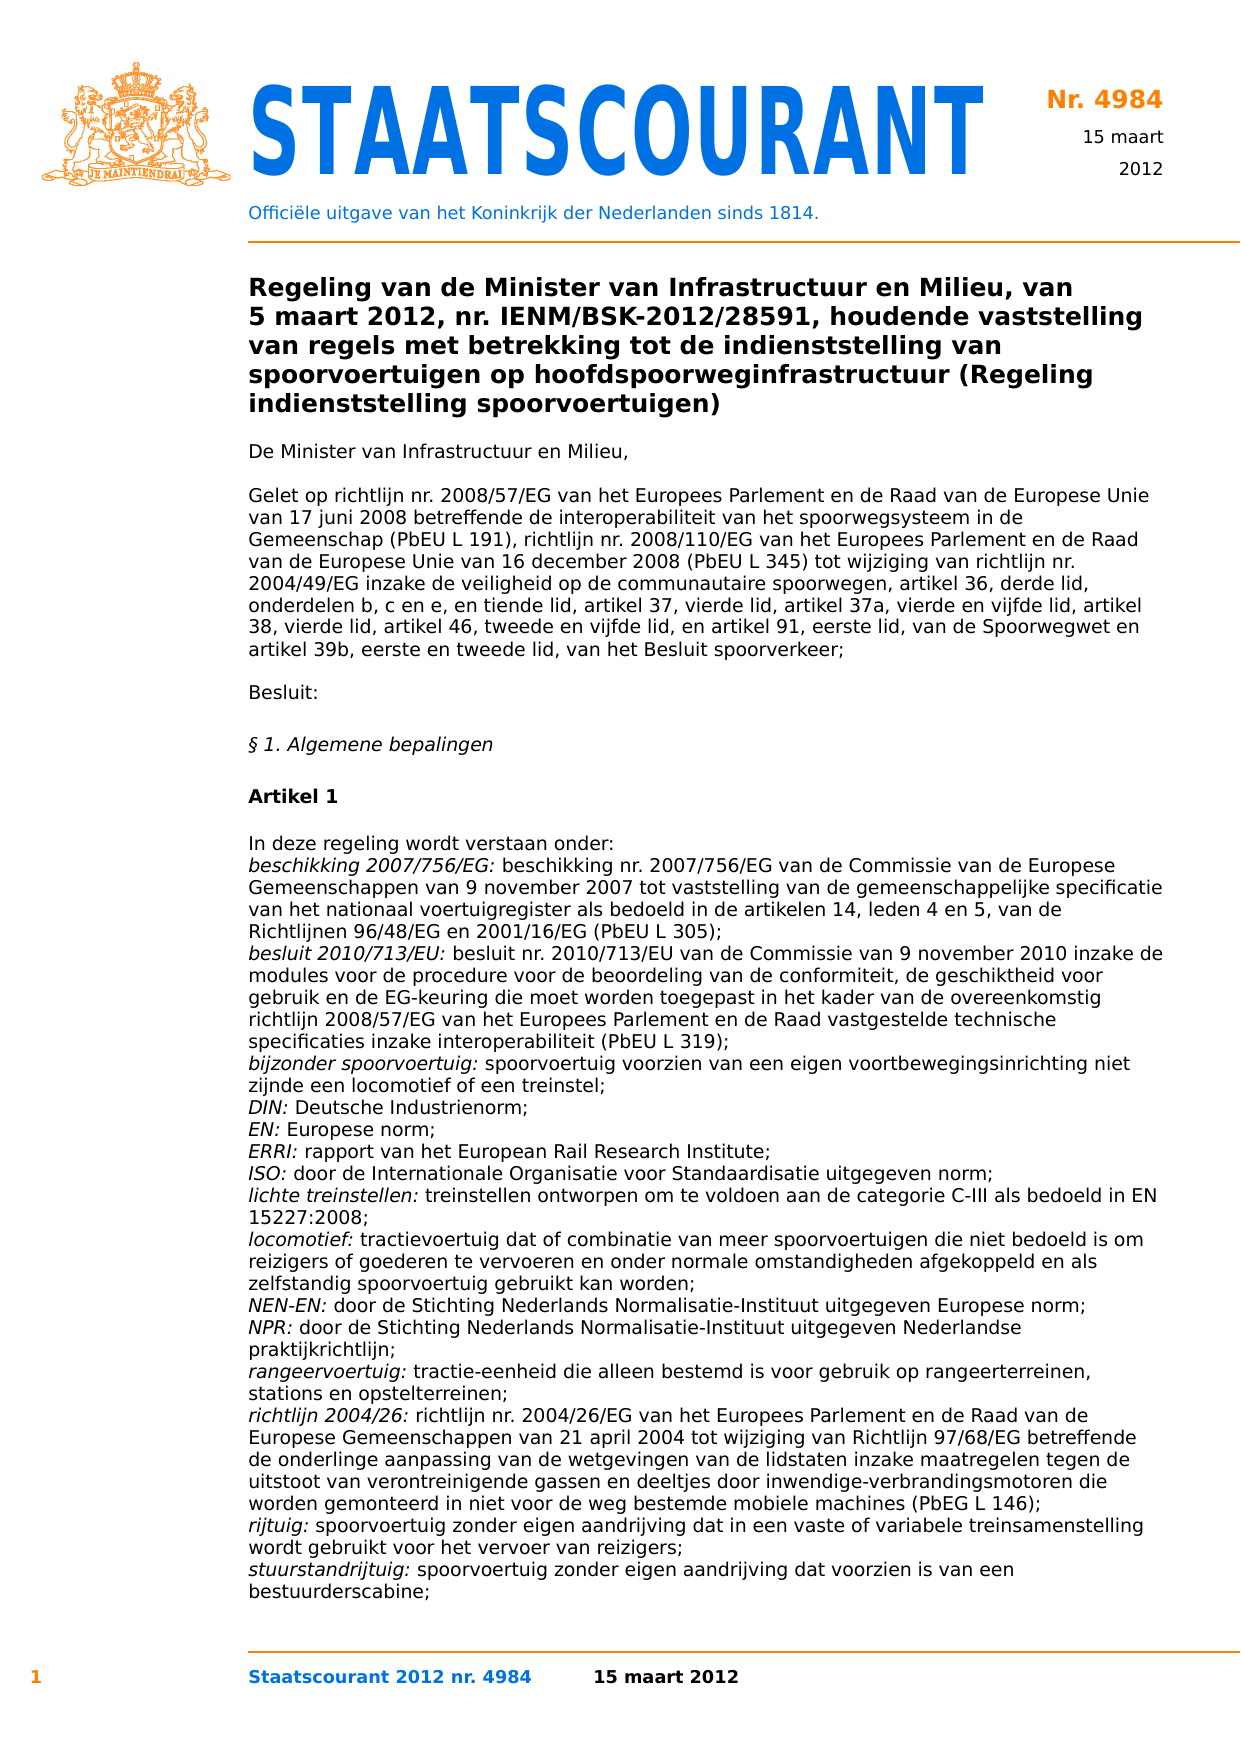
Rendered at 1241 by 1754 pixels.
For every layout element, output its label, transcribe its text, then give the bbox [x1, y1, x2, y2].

table_cell 2012 [998, 153, 1240, 203]
table_header STAATSCOURANT [248, 62, 998, 203]
text EN: Europese norm; [248, 1119, 1163, 1141]
text ISO: door de Internationale Organisatie voor Standaardisatie uitgegeven norm; [248, 1163, 1163, 1185]
table_cell Officiële uitgave van het Koninkrijk der Nederlanden sinds 1814. [248, 203, 1240, 241]
table_header Nr. 4984 [998, 62, 1240, 121]
table_header [25, 62, 248, 241]
text locomotief: tractievoertuig dat of combinatie van meer spoorvoertuigen die niet bedoeld is om reizigers of goederen te vervoeren en onder normale omstandigheden afgekoppeld en als zelfstandig spoorvoertuig gebruikt kan worden; [248, 1229, 1163, 1295]
text richtlijn 2004/26: richtlijn nr. 2004/26/EG van het Europees Parlement en de Raad van de Europese Gemeenschappen van 21 april 2004 tot wijziging van Richtlijn 97/68/EG betreffende de onderlinge aanpassing van de wetgevingen van de lidstaten inzake maatregelen tegen de uitstoot van verontreinigende gassen en deeltjes door inwendige-verbrandingsmotoren die worden gemonteerd in niet voor de weg bestemde mobiele machines (PbEG L 146); [248, 1405, 1163, 1514]
text bijzonder spoorvoertuig: spoorvoertuig voorzien van een eigen voortbewegingsinrichting niet zijnde een locomotief of een treinstel; [248, 1053, 1163, 1097]
text Gelet op richtlijn nr. 2008/57/EG van het Europees Parlement en de Raad van de Europese Unie van 17 juni 2008 betreffende de interoperabiliteit van het spoorwegsysteem in de Gemeenschap (PbEU L 191), richtlijn nr. 2008/110/EG van het Europees Parlement en de Raad van de Europese Unie van 16 december 2008 (PbEU L 345) tot wijziging van richtlijn nr. 2004/49/EG inzake de veiligheid op de communautaire spoorwegen, artikel 36, derde lid, onderdelen b, c en e, en tiende lid, artikel 37, vierde lid, artikel 37a, vierde en vijfde lid, artikel 38, vierde lid, artikel 46, tweede en vijfde lid, en artikel 91, eerste lid, van de Spoorwegwet en artikel 39b, eerste en tweede lid, van het Besluit spoorverkeer; [248, 484, 1163, 660]
subtitle Artikel 1 [248, 786, 1163, 808]
text In deze regeling wordt verstaan onder: [248, 833, 1163, 855]
text De Minister van Infrastructuur en Milieu, [248, 441, 1163, 463]
text beschikking 2007/756/EG: beschikking nr. 2007/756/EG van de Commissie van de Europese Gemeenschappen van 9 november 2007 tot vaststelling van de gemeenschappelijke specificatie van het nationaal voertuigregister als bedoeld in de artikelen 14, leden 4 en 5, van de Richtlijnen 96/48/EG en 2001/16/EG (PbEU L 305); [248, 855, 1163, 943]
text lichte treinstellen: treinstellen ontworpen om te voldoen aan de categorie C-III als bedoeld in EN 15227:2008; [248, 1185, 1163, 1229]
subtitle Regeling van de Minister van Infrastructuur en Milieu, van 5 maart 2012, nr. IENM/BSK-2012/28591, houdende vaststelling van regels met betrekking tot de indienststelling van spoorvoertuigen op hoofdspoorweginfrastructuur (Regeling indienststelling spoorvoertuigen) [248, 273, 1163, 419]
table_cell 15 maart [998, 121, 1240, 153]
text Besluit: [248, 682, 1163, 704]
picture [41, 62, 231, 186]
text DIN: Deutsche Industrienorm; [248, 1097, 1163, 1119]
text NEN-EN: door de Stichting Nederlands Normalisatie-Instituut uitgegeven Europese norm; [248, 1295, 1163, 1317]
text besluit 2010/713/EU: besluit nr. 2010/713/EU van de Commissie van 9 november 2010 inzake de modules voor de procedure voor de beoordeling van de conformiteit, de geschiktheid voor gebruik en de EG-keuring die moet worden toegepast in het kader van de overeenkomstig richtlijn 2008/57/EG van het Europees Parlement en de Raad vastgestelde technische specificaties inzake interoperabiliteit (PbEU L 319); [248, 943, 1163, 1053]
text rangeervoertuig: tractie-eenheid die alleen bestemd is voor gebruik op rangeerterreinen, stations en opstelterreinen; [248, 1361, 1163, 1405]
text stuurstandrijtuig: spoorvoertuig zonder eigen aandrijving dat voorzien is van een bestuurderscabine; [248, 1558, 1163, 1602]
text ERRI: rapport van het European Rail Research Institute; [248, 1141, 1163, 1163]
text NPR: door de Stichting Nederlands Normalisatie-Instituut uitgegeven Nederlandse praktijkrichtlijn; [248, 1317, 1163, 1361]
text rijtuig: spoorvoertuig zonder eigen aandrijving dat in een vaste of variabele treinsamenstelling wordt gebruikt voor het vervoer van reizigers; [248, 1514, 1163, 1558]
subtitle § 1. Algemene bepalingen [248, 734, 1163, 756]
